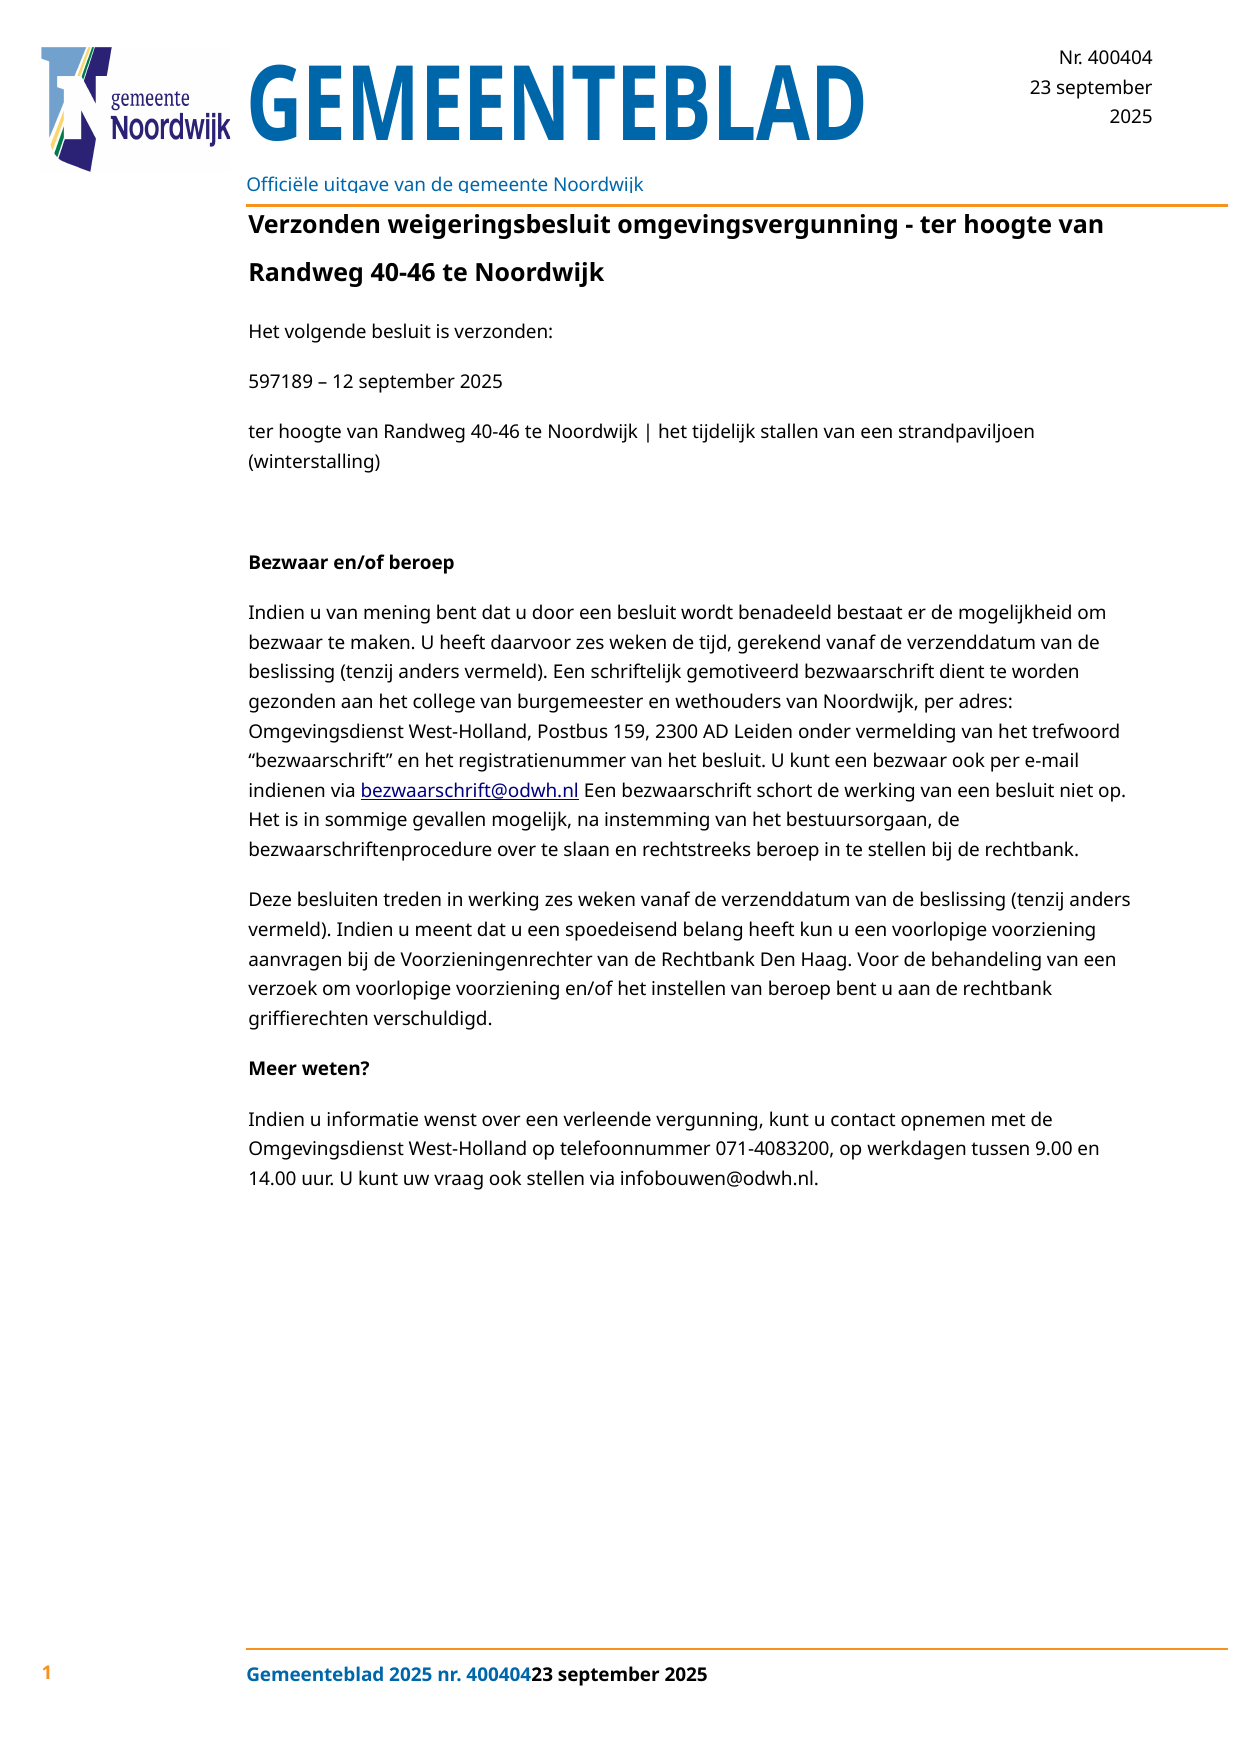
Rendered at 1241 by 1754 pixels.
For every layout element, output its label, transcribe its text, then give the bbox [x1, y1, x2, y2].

text ter hoogte van Randweg 40-46 te Noordwijk | het tijdelijk stallen van een strandpaviljoen (winterstalling) [248, 419, 1152, 474]
text Bezwaar en/of beroep [248, 549, 1152, 575]
text Indien u van mening bent dat u door een besluit wordt benadeeld bestaat er de mogelijkheid om bezwaar te maken. U heeft daarvoor zes weken de tijd, gerekend vanaf de verzenddatum van de beslissing (tenzij anders vermeld). Een schriftelijk gemotiveerd bezwaarschrift dient te worden gezonden aan het college van burgemeester en wethouders van Noordwijk, per adres: Omgevingsdienst West-Holland, Postbus 159, 2300 AD Leiden onder vermelding van het trefwoord “bezwaarschrift” en het registratienummer van het besluit. U kunt een bezwaar ook per e-mail indienen via bezwaarschrift@odwh.nl Een bezwaarschrift schort de werking van een besluit niet op. Het is in sommige gevallen mogelijk, na instemming van het bestuursorgaan, de bezwaarschriftenprocedure over te slaan en rechtstreeks beroep in te stellen bij de rechtbank. [248, 599, 1152, 862]
picture [41, 47, 231, 172]
text 597189 – 12 september 2025 [248, 368, 1152, 394]
text Meer weten? [248, 1055, 1152, 1081]
text Verzonden weigeringsbesluit omgevingsvergunning - ter hoogte van Randweg 40-46 te Noordwijk [248, 207, 1152, 288]
text Het volgende besluit is verzonden: [248, 318, 1152, 344]
text Deze besluiten treden in werking zes weken vanaf de verzenddatum van de beslissing (tenzij anders vermeld). Indien u meent dat u een spoedeisend belang heeft kun u een voorlopige voorziening aanvragen bij de Voorzieningenrechter van de Rechtbank Den Haag. Voor de behandeling van een verzoek om voorlopige voorziening en/of het instellen van beroep bent u aan de rechtbank griffierechten verschuldigd. [248, 887, 1152, 1031]
text Indien u informatie wenst over een verleende vergunning, kunt u contact opnemen met de Omgevingsdienst West-Holland op telefoonnummer 071-4083200, op werkdagen tussen 9.00 en 14.00 uur. U kunt uw vraag ook stellen via infobouwen@odwh.nl. [248, 1106, 1152, 1191]
